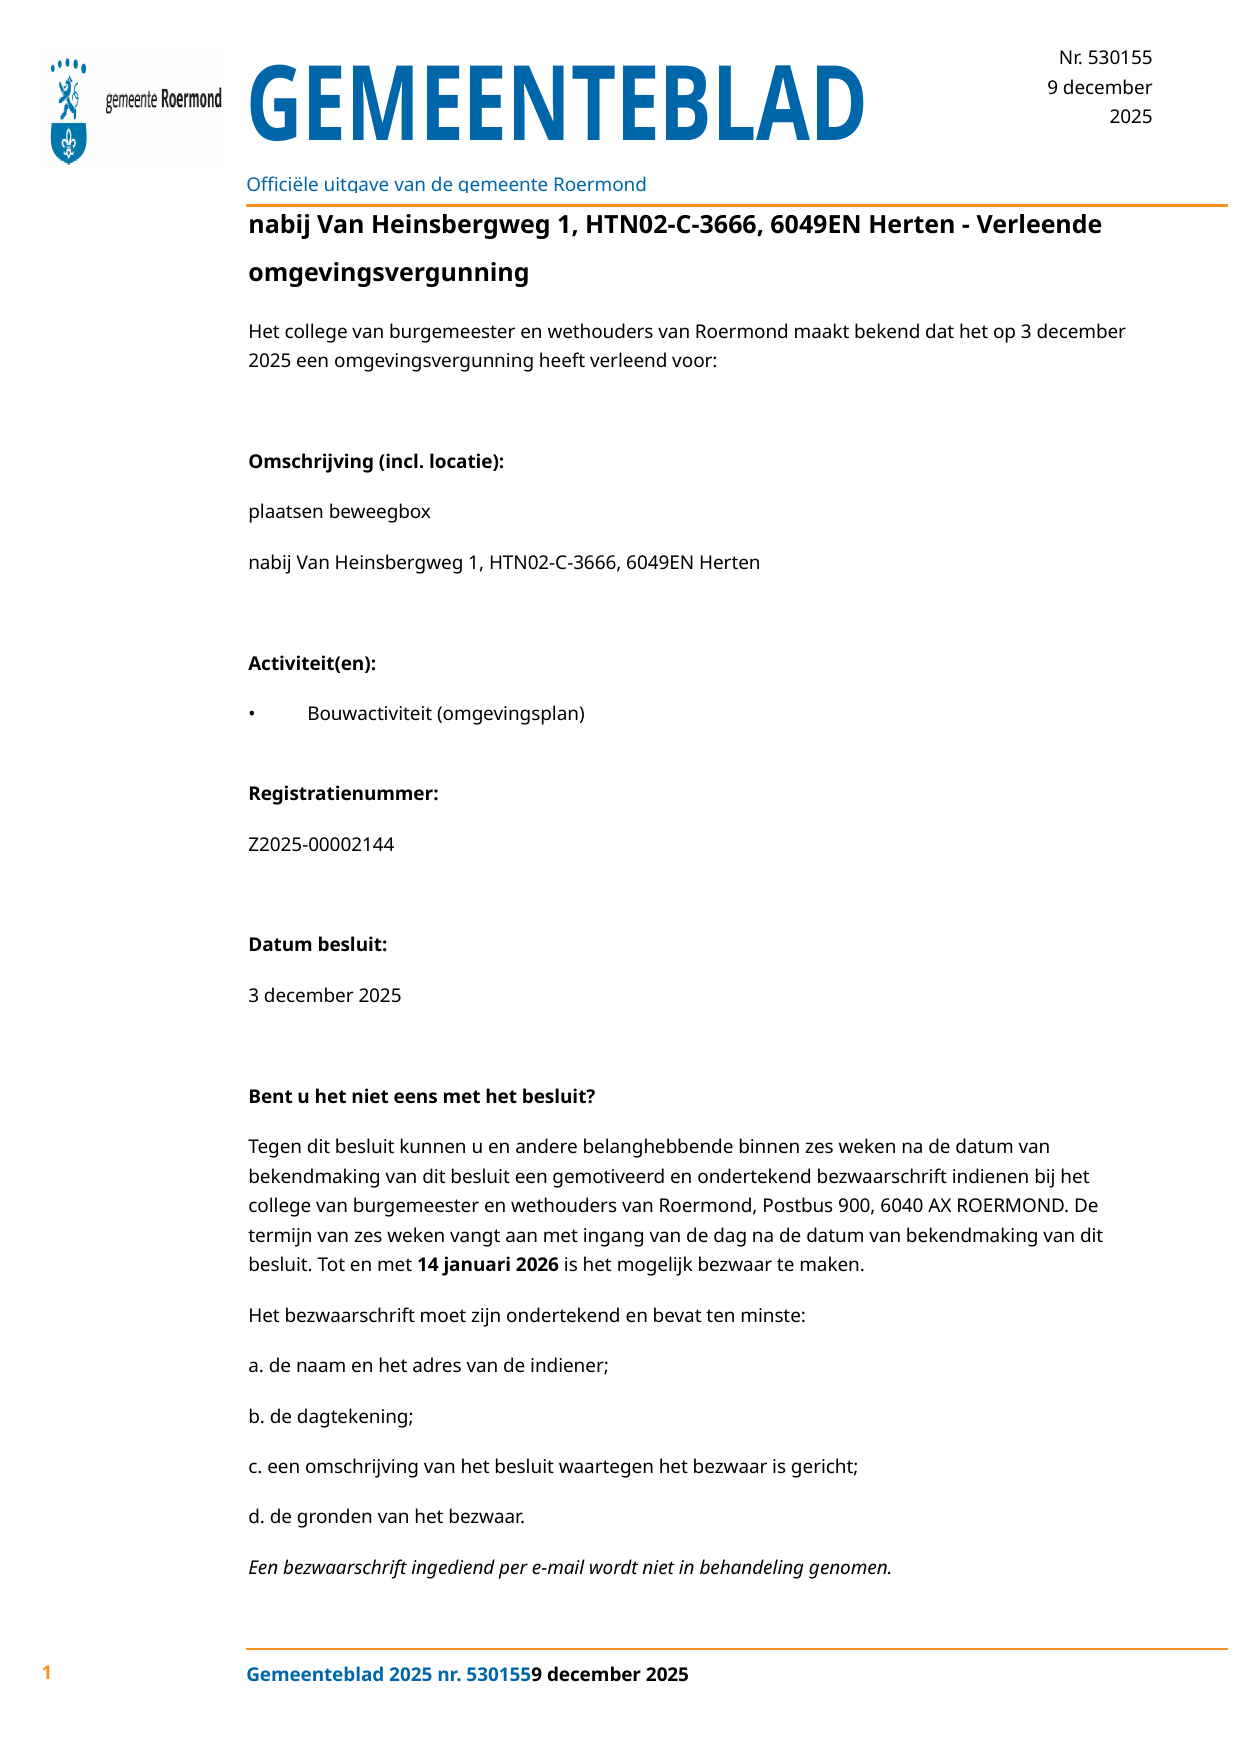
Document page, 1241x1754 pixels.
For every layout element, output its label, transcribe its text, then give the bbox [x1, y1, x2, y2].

text Tegen dit besluit kunnen u en andere belanghebbende binnen zes weken na de datum van bekendmaking van dit besluit een gemotiveerd en ondertekend bezwaarschrift indienen bij het college van burgemeester en wethouders van Roermond, Postbus 900, 6040 AX ROERMOND. De termijn van zes weken vangt aan met ingang van de dag na de datum van bekendmaking van dit besluit. Tot en met 14 januari 2026 is het mogelijk bezwaar te maken. [248, 1133, 1152, 1277]
list Bouwactiviteit (omgevingsplan) [248, 700, 1152, 726]
text a. de naam en het adres van de indiener; [248, 1352, 1152, 1378]
text Bent u het niet eens met het besluit? [248, 1083, 1152, 1109]
text Activiteit(en): [248, 650, 1152, 676]
text Het college van burgemeester en wethouders van Roermond maakt bekend dat het op 3 december 2025 een omgevingsvergunning heeft verleend voor: [248, 318, 1152, 373]
picture [41, 47, 231, 172]
text Datum besluit: [248, 932, 1152, 957]
text 3 december 2025 [248, 982, 1152, 1008]
text Registratienummer: [248, 780, 1152, 806]
text c. een omschrijving van het besluit waartegen het bezwaar is gericht; [248, 1453, 1152, 1479]
text Een bezwaarschrift ingediend per e-mail wordt niet in behandeling genomen. [248, 1554, 1152, 1580]
text plaatsen beweegbox [248, 499, 1152, 524]
text Z2025-00002144 [248, 831, 1152, 857]
text nabij Van Heinsbergweg 1, HTN02-C-3666, 6049EN Herten - Verleende omgevingsvergunning [248, 207, 1152, 288]
text nabij Van Heinsbergweg 1, HTN02-C-3666, 6049EN Herten [248, 549, 1152, 575]
text d. de gronden van het bezwaar. [248, 1504, 1152, 1529]
text Omschrijving (incl. locatie): [248, 448, 1152, 474]
text b. de dagtekening; [248, 1403, 1152, 1429]
text Het bezwaarschrift moet zijn ondertekend en bevat ten minste: [248, 1302, 1152, 1328]
